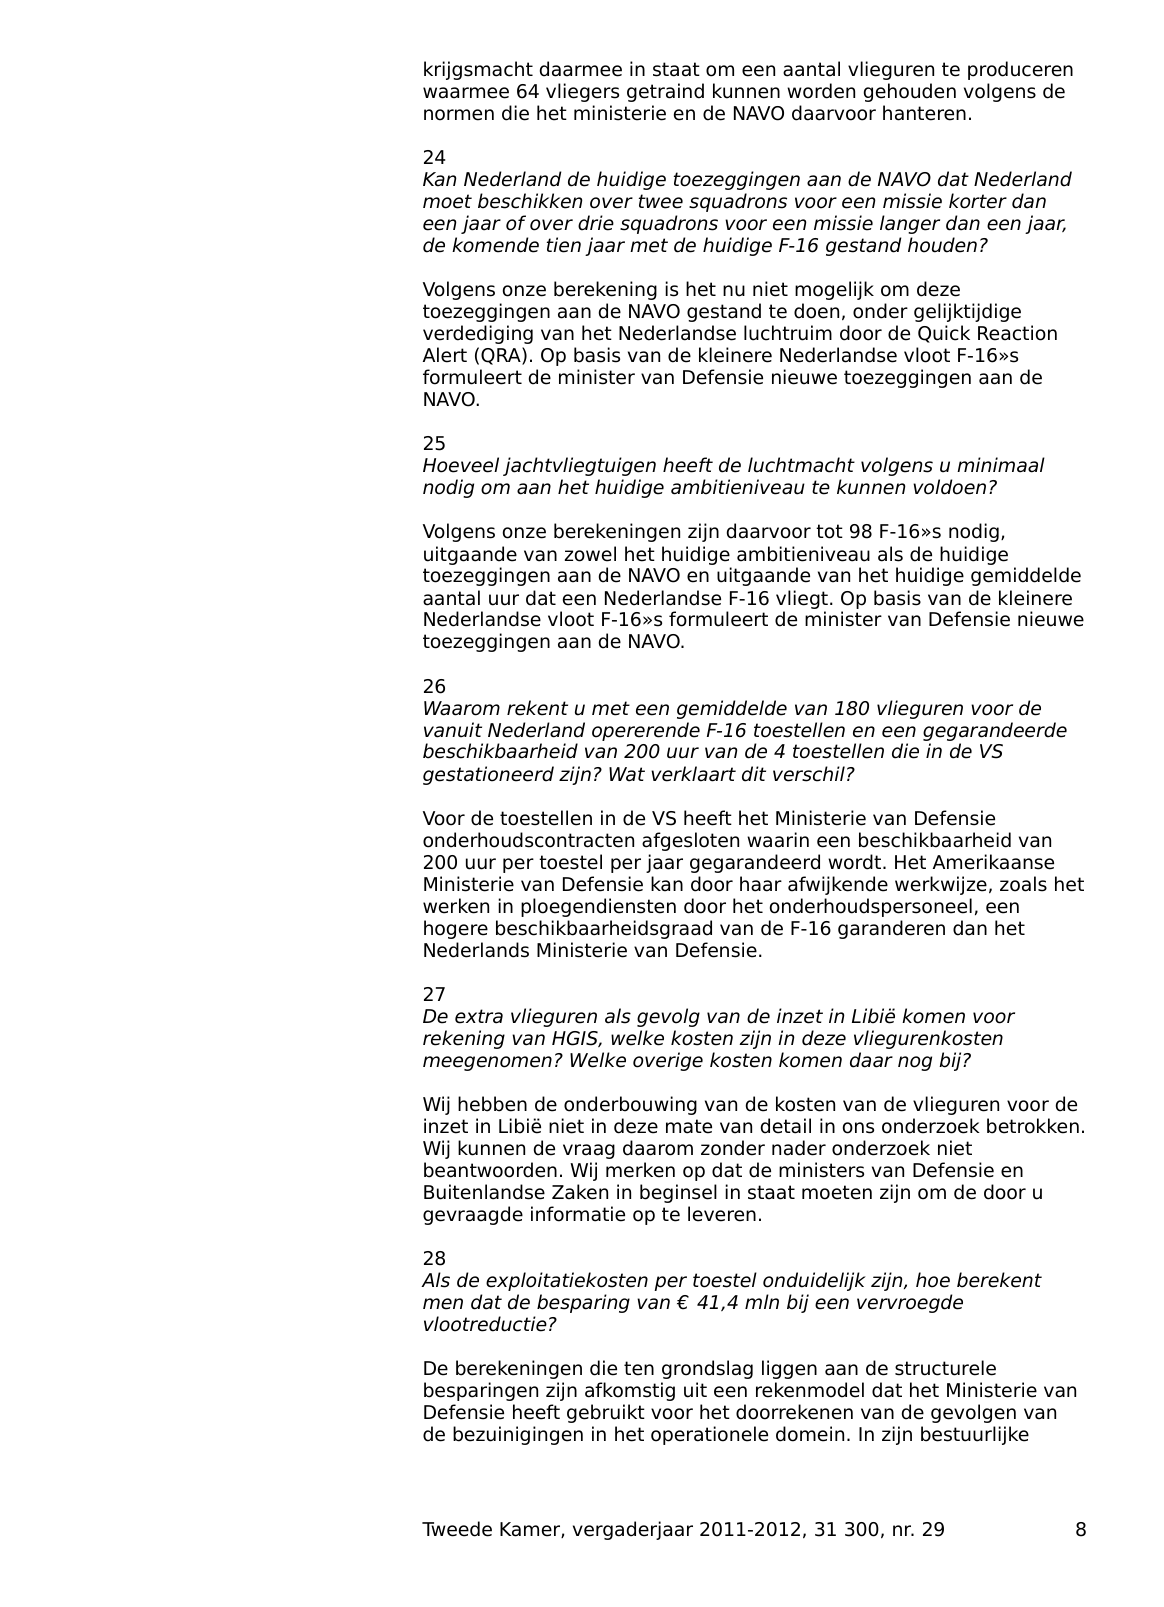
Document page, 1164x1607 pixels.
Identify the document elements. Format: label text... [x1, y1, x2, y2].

text Volgens onze berekening is het nu niet mogelijk om deze toezeggingen aan de NAVO gestand te doen, onder gelijktijdige verdediging van het Nederlandse luchtruim door de Quick Reaction Alert (QRA). Op basis van de kleinere Nederlandse vloot F-16»s formuleert de minister van Defensie nieuwe toezeggingen aan de NAVO. [422, 279, 1087, 411]
text Kan Nederland de huidige toezeggingen aan de NAVO dat Nederland moet beschikken over twee squadrons voor een missie korter dan een jaar of over drie squadrons voor een missie langer dan een jaar, de komende tien jaar met de huidige F-16 gestand houden? [422, 169, 1087, 257]
text krijgsmacht daarmee in staat om een aantal vlieguren te produceren waarmee 64 vliegers getraind kunnen worden gehouden volgens de normen die het ministerie en de NAVO daarvoor hanteren. [422, 59, 1087, 125]
text 28 [422, 1248, 1087, 1270]
text De berekeningen die ten grondslag liggen aan de structurele besparingen zijn afkomstig uit een rekenmodel dat het Ministerie van Defensie heeft gebruikt voor het doorrekenen van de gevolgen van de bezuinigingen in het operationele domein. In zijn bestuurlijke [422, 1358, 1087, 1446]
text Als de exploitatiekosten per toestel onduidelijk zijn, hoe berekent men dat de besparing van € 41,4 mln bij een vervroegde vlootreductie? [422, 1270, 1087, 1336]
text Voor de toestellen in de VS heeft het Ministerie van Defensie onderhoudscontracten afgesloten waarin een beschikbaarheid van 200 uur per toestel per jaar gegarandeerd wordt. Het Amerikaanse Ministerie van Defensie kan door haar afwijkende werkwijze, zoals het werken in ploegendiensten door het onderhoudspersoneel, een hogere beschikbaarheidsgraad van de F-16 garanderen dan het Nederlands Ministerie van Defensie. [422, 808, 1087, 961]
text 24 [422, 147, 1087, 169]
text Wij hebben de onderbouwing van de kosten van de vlieguren voor de inzet in Libië niet in deze mate van detail in ons onderzoek betrokken. Wij kunnen de vraag daarom zonder nader onderzoek niet beantwoorden. Wij merken op dat de ministers van Defensie en Buitenlandse Zaken in beginsel in staat moeten zijn om de door u gevraagde informatie op te leveren. [422, 1094, 1087, 1226]
text Waarom rekent u met een gemiddelde van 180 vlieguren voor de vanuit Nederland opererende F-16 toestellen en een gegarandeerde beschikbaarheid van 200 uur van de 4 toestellen die in de VS gestationeerd zijn? Wat verklaart dit verschil? [422, 697, 1087, 785]
text 26 [422, 676, 1087, 697]
text De extra vlieguren als gevolg van de inzet in Libië komen voor rekening van HGIS, welke kosten zijn in deze vliegurenkosten meegenomen? Welke overige kosten komen daar nog bij? [422, 1006, 1087, 1072]
text Volgens onze berekeningen zijn daarvoor tot 98 F-16»s nodig, uitgaande van zowel het huidige ambitieniveau als de huidige toezeggingen aan de NAVO en uitgaande van het huidige gemiddelde aantal uur dat een Nederlandse F-16 vliegt. Op basis van de kleinere Nederlandse vloot F-16»s formuleert de minister van Defensie nieuwe toezeggingen aan de NAVO. [422, 521, 1087, 653]
text Hoeveel jachtvliegtuigen heeft de luchtmacht volgens u minimaal nodig om aan het huidige ambitieniveau te kunnen voldoen? [422, 455, 1087, 499]
text 27 [422, 984, 1087, 1006]
text 25 [422, 433, 1087, 455]
